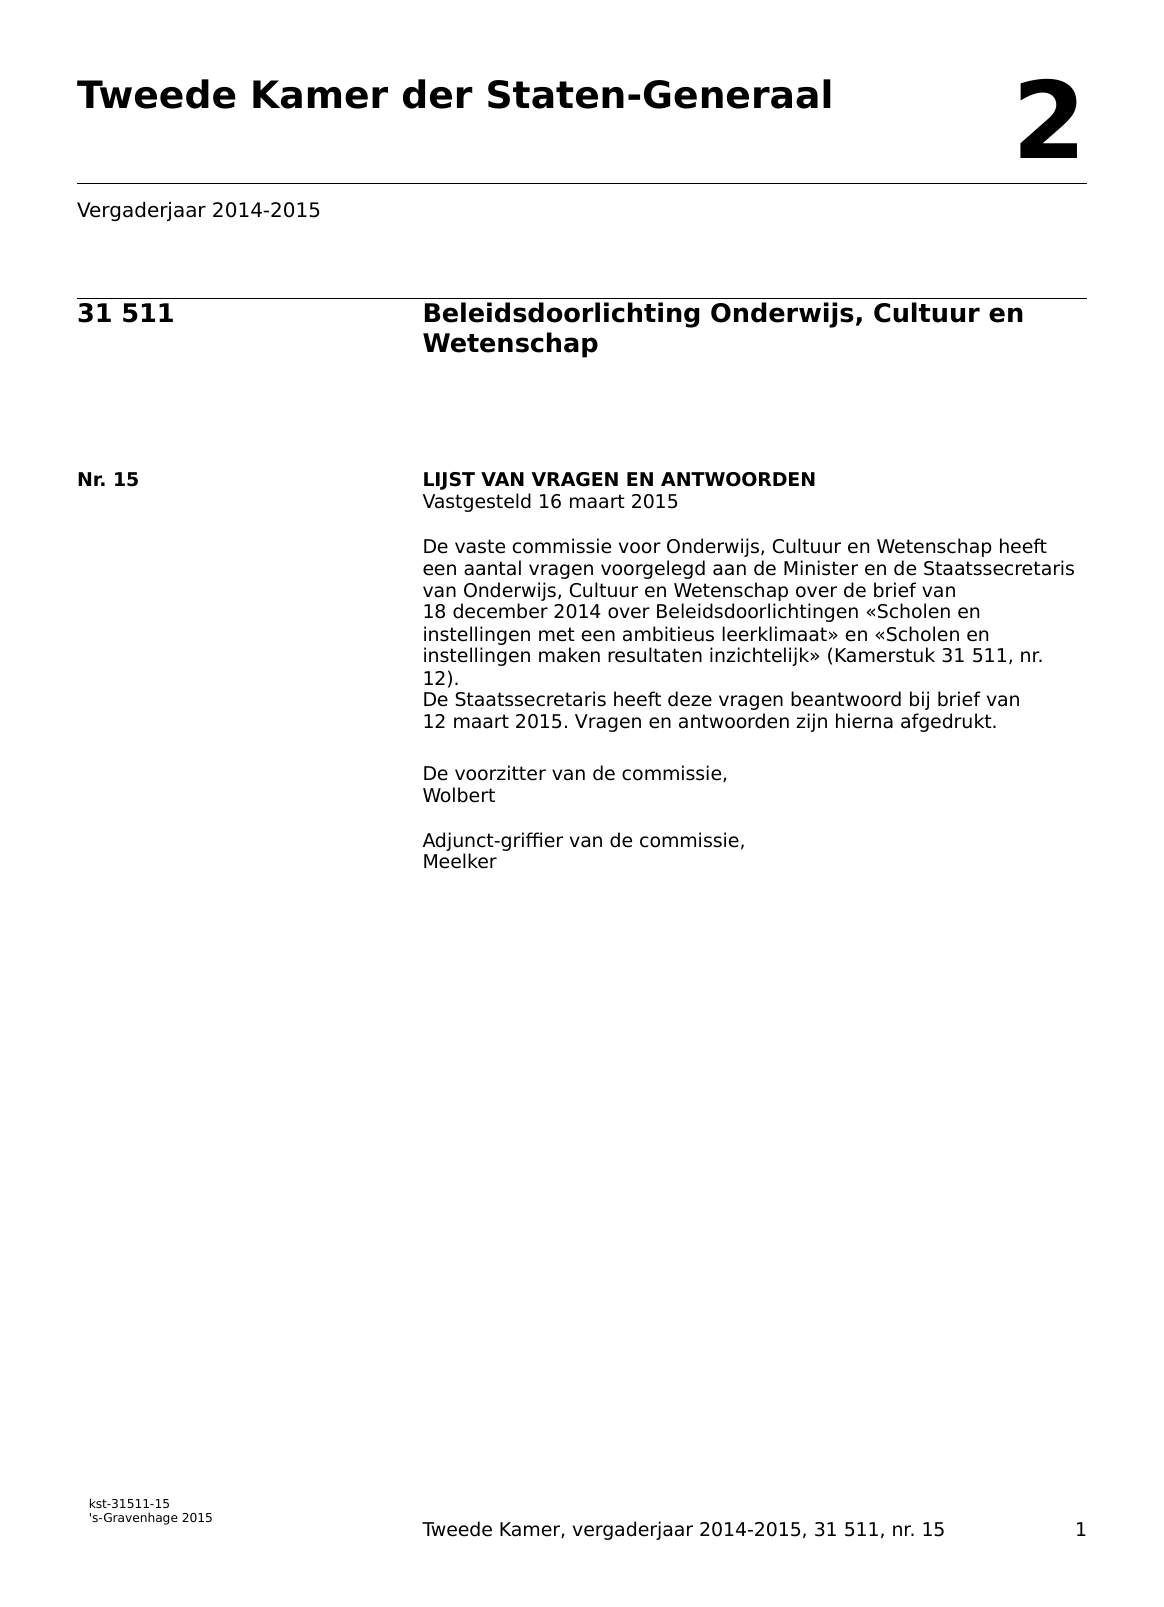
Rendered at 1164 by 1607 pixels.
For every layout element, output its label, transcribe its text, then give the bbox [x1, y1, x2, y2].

text kst-31511-15 [88, 1497, 323, 1511]
subtitle 31 511 Beleidsdoorlichting Onderwijs, Cultuur en Wetenschap [77, 299, 1087, 358]
table_cell Vergaderjaar 2014-2015 [77, 184, 1087, 298]
text De vaste commissie voor Onderwijs, Cultuur en Wetenschap heeft een aantal vragen voorgelegd aan de Minister en de Staatssecretaris van Onderwijs, Cultuur en Wetenschap over de brief van 18 december 2014 over Beleidsdoorlichtingen «Scholen en instellingen met een ambitieus leerklimaat» en «Scholen en instellingen maken resultaten inzichtelijk» (Kamerstuk 31 511, nr. 12). [422, 536, 1087, 689]
subtitle Nr. 15 LIJST VAN VRAGEN EN ANTWOORDEN [77, 469, 1087, 491]
text De voorzitter van de commissie, Wolbert [422, 763, 1087, 807]
text Vastgesteld 16 maart 2015 [422, 491, 1087, 513]
text De Staatssecretaris heeft deze vragen beantwoord bij brief van 12 maart 2015. Vragen en antwoorden zijn hierna afgedrukt. [422, 689, 1087, 733]
table_header Tweede Kamer der Staten-Generaal [77, 59, 886, 183]
text 's-Gravenhage 2015 [88, 1511, 323, 1525]
text Adjunct-griffier van de commissie, Meelker [422, 829, 1087, 873]
table_header 2 [886, 59, 1087, 183]
